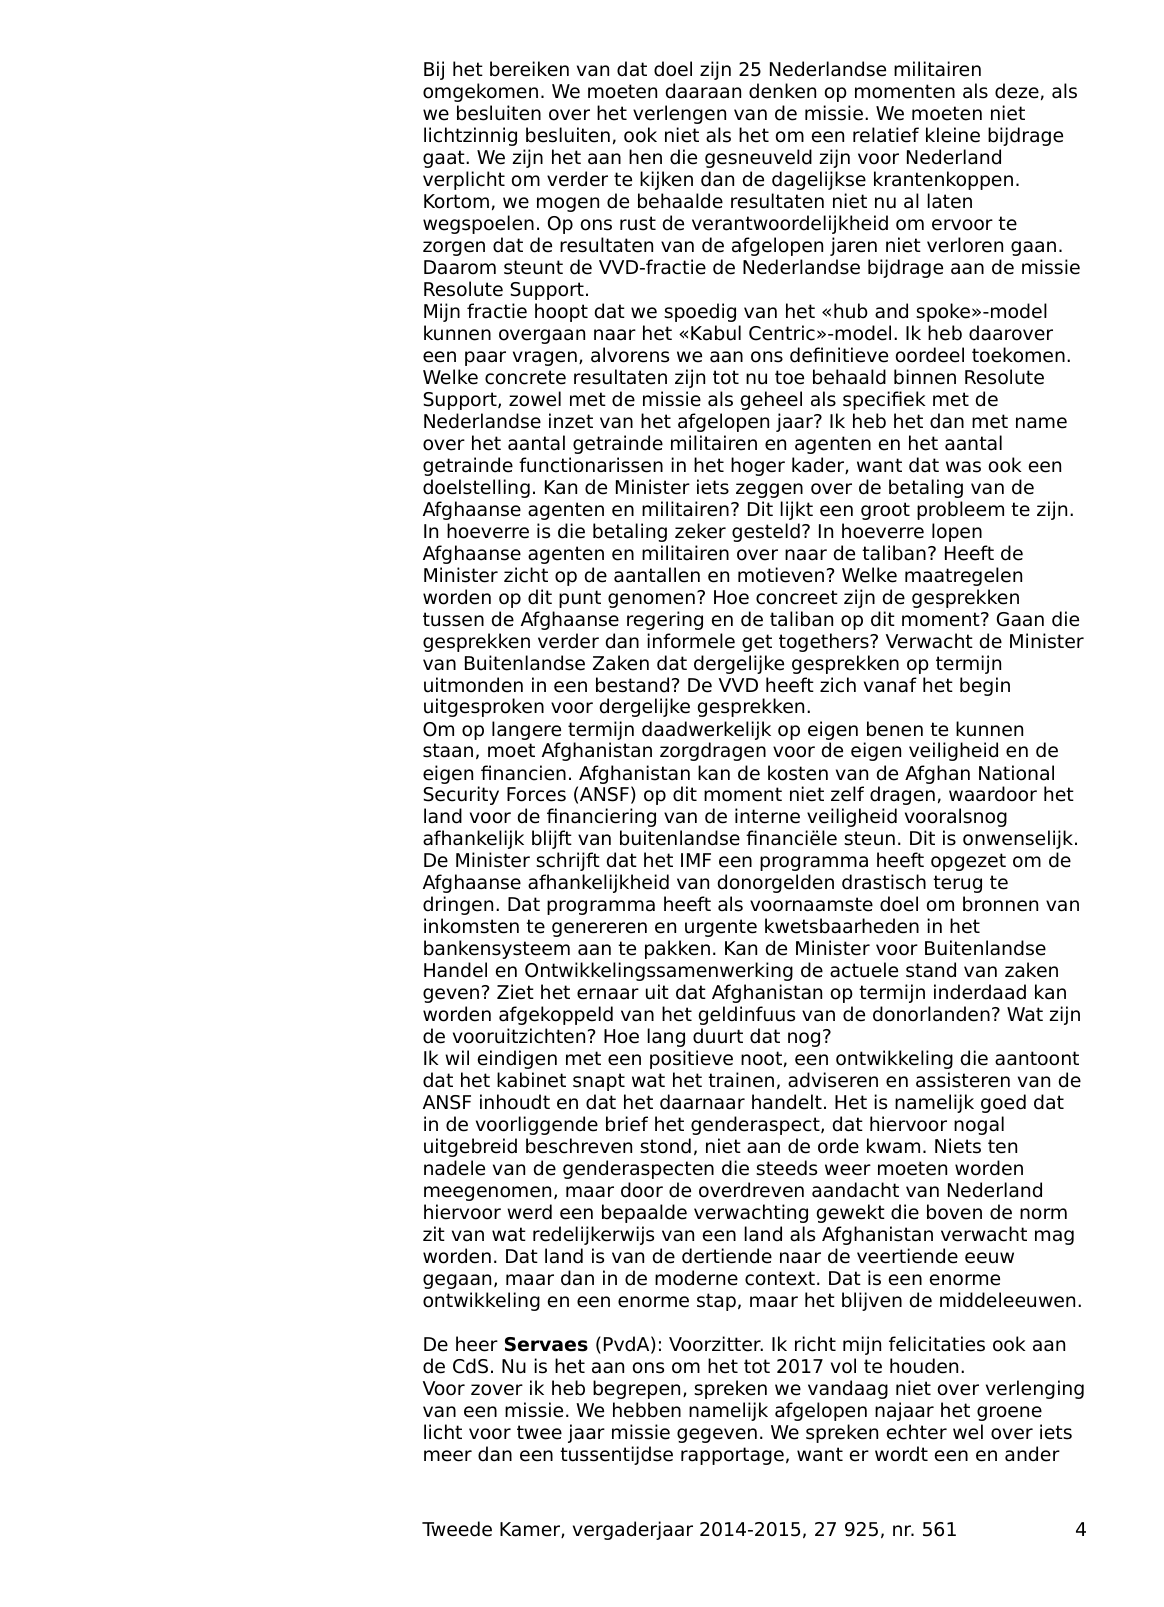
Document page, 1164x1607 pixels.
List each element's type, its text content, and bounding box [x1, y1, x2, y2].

text De heer Servaes (PvdA): Voorzitter. Ik richt mijn felicitaties ook aan de CdS. Nu is het aan ons om het tot 2017 vol te houden. [422, 1334, 1087, 1378]
text Om op langere termijn daadwerkelijk op eigen benen te kunnen staan, moet Afghanistan zorgdragen voor de eigen veiligheid en de eigen financien. Afghanistan kan de kosten van de Afghan National Security Forces (ANSF) op dit moment niet zelf dragen, waardoor het land voor de financiering van de interne veiligheid vooralsnog afhankelijk blijft van buitenlandse financiële steun. Dit is onwenselijk. De Minister schrijft dat het IMF een programma heeft opgezet om de Afghaanse afhankelijkheid van donorgelden drastisch terug te dringen. Dat programma heeft als voornaamste doel om bronnen van inkomsten te genereren en urgente kwetsbaarheden in het bankensysteem aan te pakken. Kan de Minister voor Buitenlandse Handel en Ontwikkelingssamenwerking de actuele stand van zaken geven? Ziet het ernaar uit dat Afghanistan op termijn inderdaad kan worden afgekoppeld van het geldinfuus van de donorlanden? Wat zijn de vooruitzichten? Hoe lang duurt dat nog? [422, 718, 1087, 1048]
text Ik wil eindigen met een positieve noot, een ontwikkeling die aantoont dat het kabinet snapt wat het trainen, adviseren en assisteren van de ANSF inhoudt en dat het daarnaar handelt. Het is namelijk goed dat in de voorliggende brief het genderaspect, dat hiervoor nogal uitgebreid beschreven stond, niet aan de orde kwam. Niets ten nadele van de genderaspecten die steeds weer moeten worden meegenomen, maar door de overdreven aandacht van Nederland hiervoor werd een bepaalde verwachting gewekt die boven de norm zit van wat redelijkerwijs van een land als Afghanistan verwacht mag worden. Dat land is van de dertiende naar de veertiende eeuw gegaan, maar dan in de moderne context. Dat is een enorme ontwikkeling en een enorme stap, maar het blijven de middeleeuwen. [422, 1048, 1087, 1312]
text Voor zover ik heb begrepen, spreken we vandaag niet over verlenging van een missie. We hebben namelijk afgelopen najaar het groene licht voor twee jaar missie gegeven. We spreken echter wel over iets meer dan een tussentijdse rapportage, want er wordt een en ander [422, 1378, 1087, 1466]
text Bij het bereiken van dat doel zijn 25 Nederlandse militairen omgekomen. We moeten daaraan denken op momenten als deze, als we besluiten over het verlengen van de missie. We moeten niet lichtzinnig besluiten, ook niet als het om een relatief kleine bijdrage gaat. We zijn het aan hen die gesneuveld zijn voor Nederland verplicht om verder te kijken dan de dagelijkse krantenkoppen. Kortom, we mogen de behaalde resultaten niet nu al laten wegspoelen. Op ons rust de verantwoordelijkheid om ervoor te zorgen dat de resultaten van de afgelopen jaren niet verloren gaan. Daarom steunt de VVD-fractie de Nederlandse bijdrage aan de missie Resolute Support. [422, 59, 1087, 301]
text Mijn fractie hoopt dat we spoedig van het «hub and spoke»-model kunnen overgaan naar het «Kabul Centric»-model. Ik heb daarover een paar vragen, alvorens we aan ons definitieve oordeel toekomen. Welke concrete resultaten zijn tot nu toe behaald binnen Resolute Support, zowel met de missie als geheel als specifiek met de Nederlandse inzet van het afgelopen jaar? Ik heb het dan met name over het aantal getrainde militairen en agenten en het aantal getrainde functionarissen in het hoger kader, want dat was ook een doelstelling. Kan de Minister iets zeggen over de betaling van de Afghaanse agenten en militairen? Dit lijkt een groot probleem te zijn. In hoeverre is die betaling zeker gesteld? In hoeverre lopen Afghaanse agenten en militairen over naar de taliban? Heeft de Minister zicht op de aantallen en motieven? Welke maatregelen worden op dit punt genomen? Hoe concreet zijn de gesprekken tussen de Afghaanse regering en de taliban op dit moment? Gaan die gesprekken verder dan informele get togethers? Verwacht de Minister van Buitenlandse Zaken dat dergelijke gesprekken op termijn uitmonden in een bestand? De VVD heeft zich vanaf het begin uitgesproken voor dergelijke gesprekken. [422, 301, 1087, 718]
